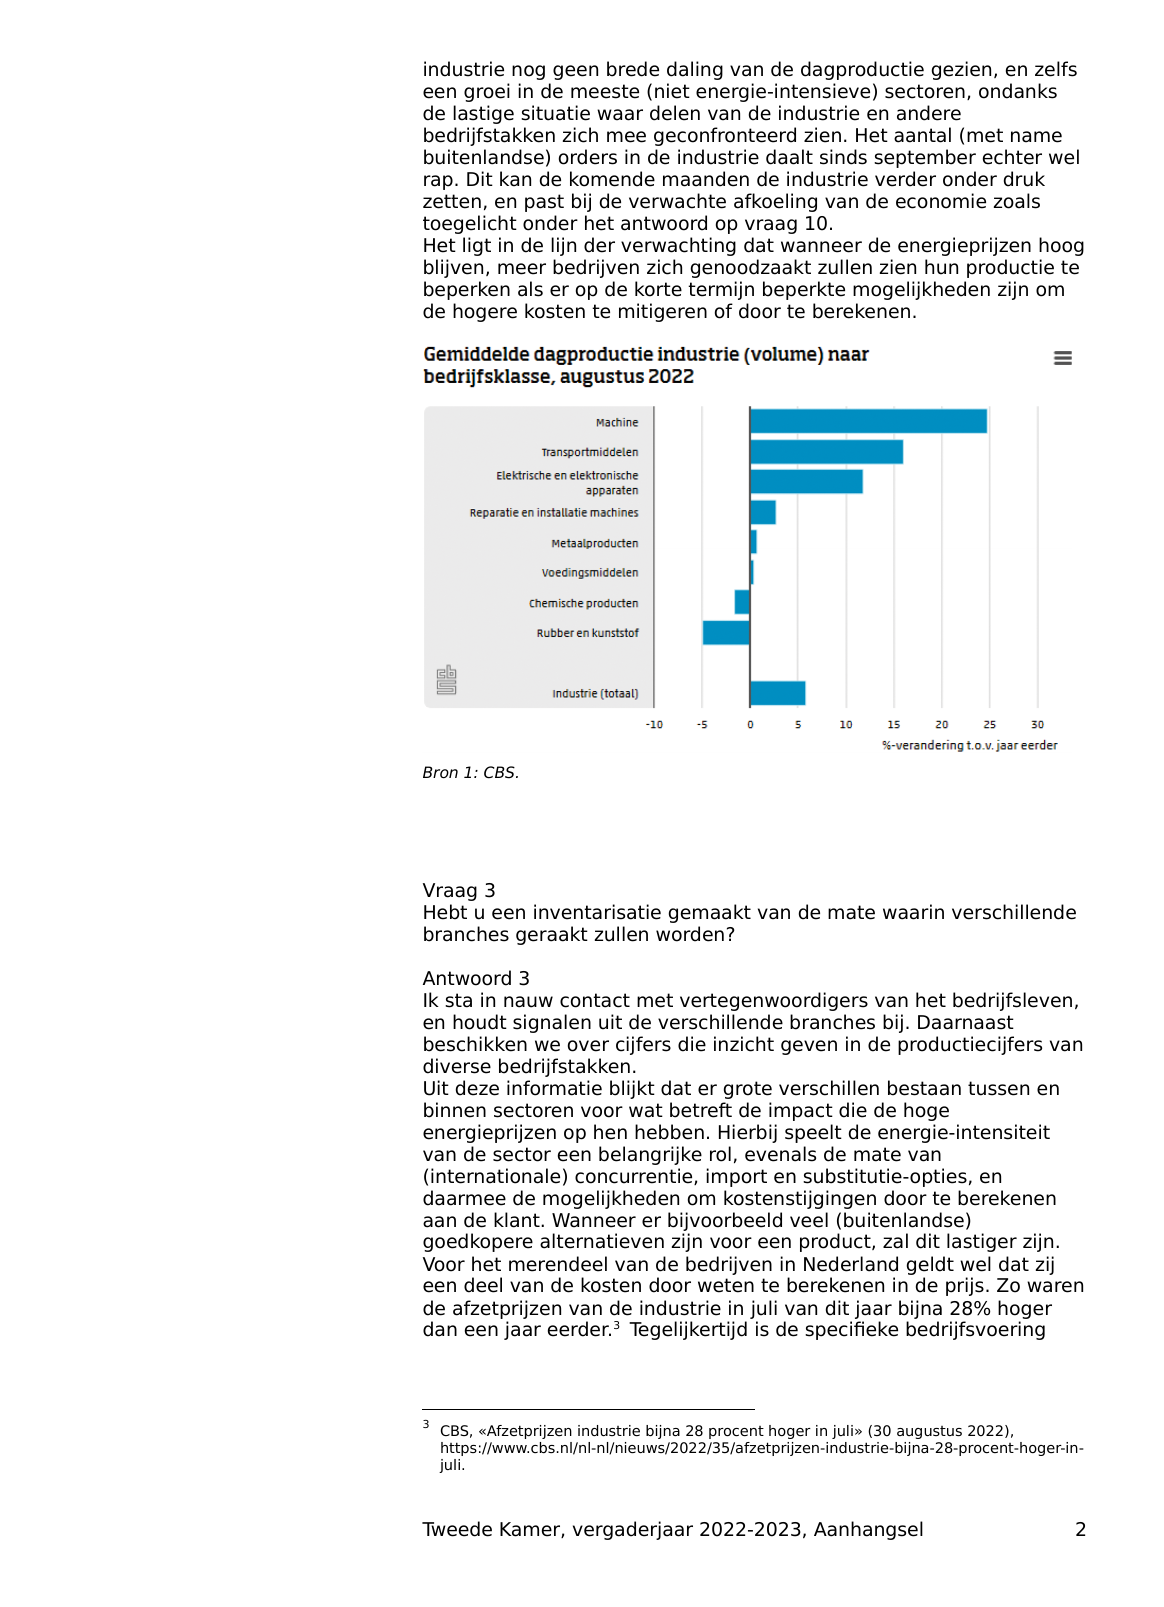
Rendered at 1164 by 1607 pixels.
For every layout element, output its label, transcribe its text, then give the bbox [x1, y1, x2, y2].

text industrie nog geen brede daling van de dagproductie gezien, en zelfs een groei in de meeste (niet energie-intensieve) sectoren, ondanks de lastige situatie waar delen van de industrie en andere bedrijfstakken zich mee geconfronteerd zien. Het aantal (met name buitenlandse) orders in de industrie daalt sinds september echter wel rap. Dit kan de komende maanden de industrie verder onder druk zetten, en past bij de verwachte afkoeling van de economie zoals toegelicht onder het antwoord op vraag 10. [422, 59, 1087, 235]
text Hebt u een inventarisatie gemaakt van de mate waarin verschillende branches geraakt zullen worden? [422, 902, 1087, 946]
text Bron 1: CBS. [422, 764, 1072, 782]
text Antwoord 3 [422, 968, 1087, 990]
text Uit deze informatie blijkt dat er grote verschillen bestaan tussen en binnen sectoren voor wat betreft de impact die de hoge energieprijzen op hen hebben. Hierbij speelt de energie-intensiteit van de sector een belangrijke rol, evenals de mate van (internationale) concurrentie, import en substitutie-opties, en daarmee de mogelijkheden om kostenstijgingen door te berekenen aan de klant. Wanneer er bijvoorbeeld veel (buitenlandse) goedkopere alternatieven zijn voor een product, zal dit lastiger zijn. Voor het merendeel van de bedrijven in Nederland geldt wel dat zij een deel van de kosten door weten te berekenen in de prijs. Zo waren de afzetprijzen van de industrie in juli van dit jaar bijna 28% hoger dan een jaar eerder. Tegelijkertijd is de specifieke bedrijfsvoering [422, 1078, 1087, 1341]
text Het ligt in de lijn der verwachting dat wanneer de energieprijzen hoog blijven, meer bedrijven zich genoodzaakt zullen zien hun productie te beperken als er op de korte termijn beperkte mogelijkheden zijn om de hogere kosten te mitigeren of door te berekenen. [422, 235, 1087, 323]
picture [422, 345, 1072, 753]
text Vraag 3 [422, 879, 1087, 902]
text CBS, «Afzetprijzen industrie bijna 28 procent hoger in juli» (30 augustus 2022), https://www.cbs.nl/nl-nl/nieuws/2022/35/afzetprijzen-industrie-bijna-28-procent-hoger-in-juli. [422, 1418, 1087, 1474]
text Ik sta in nauw contact met vertegenwoordigers van het bedrijfsleven, en houdt signalen uit de verschillende branches bij. Daarnaast beschikken we over cijfers die inzicht geven in de productiecijfers van diverse bedrijfstakken. [422, 990, 1087, 1078]
